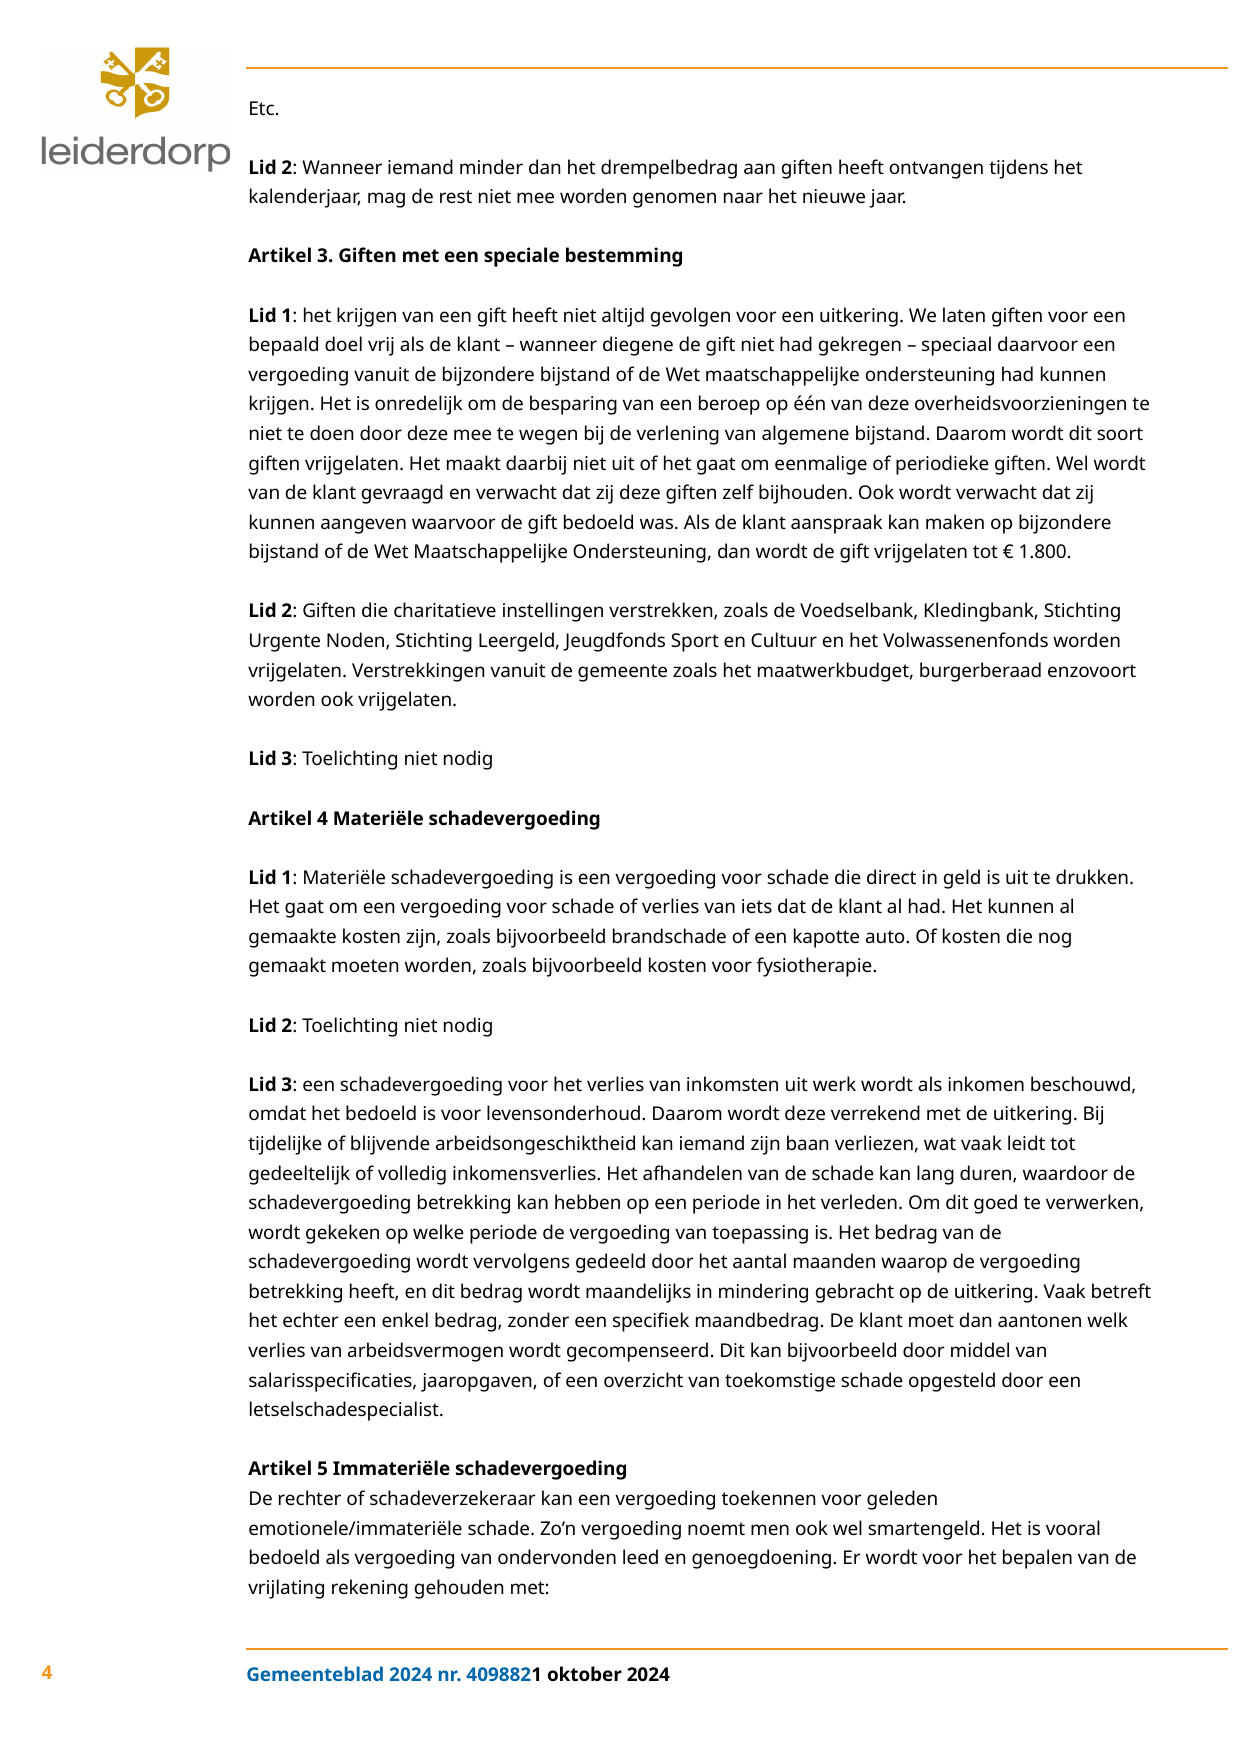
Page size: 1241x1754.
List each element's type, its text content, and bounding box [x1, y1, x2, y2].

text Lid 2: Toelichting niet nodig [248, 1012, 1152, 1038]
text Lid 3: Toelichting niet nodig [248, 746, 1152, 771]
text Artikel 5 Immateriële schadevergoeding [248, 1456, 1152, 1481]
text Artikel 3. Giften met een speciale bestemming [248, 243, 1152, 268]
text Lid 2: Wanneer iemand minder dan het drempelbedrag aan giften heeft ontvangen tijdens het kalenderjaar, mag de rest niet mee worden genomen naar het nieuwe jaar. [248, 154, 1152, 209]
text Etc. [248, 95, 1152, 121]
text Lid 3: een schadevergoeding voor het verlies van inkomsten uit werk wordt als inkomen beschouwd, omdat het bedoeld is voor levensonderhoud. Daarom wordt deze verrekend met de uitkering. Bij tijdelijke of blijvende arbeidsongeschiktheid kan iemand zijn baan verliezen, wat vaak leidt tot gedeeltelijk of volledig inkomensverlies. Het afhandelen van de schade kan lang duren, waardoor de schadevergoeding betrekking kan hebben op een periode in het verleden. Om dit goed te verwerken, wordt gekeken op welke periode de vergoeding van toepassing is. Het bedrag van de schadevergoeding wordt vervolgens gedeeld door het aantal maanden waarop de vergoeding betrekking heeft, en dit bedrag wordt maandelijks in mindering gebracht op de uitkering. Vaak betreft het echter een enkel bedrag, zonder een specifiek maandbedrag. De klant moet dan aantonen welk verlies van arbeidsvermogen wordt gecompenseerd. Dit kan bijvoorbeeld door middel van salarisspecificaties, jaaropgaven, of een overzicht van toekomstige schade opgesteld door een letselschadespecialist. [248, 1071, 1152, 1422]
text Artikel 4 Materiële schadevergoeding [248, 805, 1152, 831]
text De rechter of schadeverzekeraar kan een vergoeding toekennen voor geleden emotionele/immateriële schade. Zo’n vergoeding noemt men ook wel smartengeld. Het is vooral bedoeld als vergoeding van ondervonden leed en genoegdoening. Er wordt voor het bepalen van de vrijlating rekening gehouden met: [248, 1485, 1152, 1600]
text Lid 1: het krijgen van een gift heeft niet altijd gevolgen voor een uitkering. We laten giften voor een bepaald doel vrij als de klant – wanneer diegene de gift niet had gekregen – speciaal daarvoor een vergoeding vanuit de bijzondere bijstand of de Wet maatschappelijke ondersteuning had kunnen krijgen. Het is onredelijk om de besparing van een beroep op één van deze overheidsvoorzieningen te niet te doen door deze mee te wegen bij de verlening van algemene bijstand. Daarom wordt dit soort giften vrijgelaten. Het maakt daarbij niet uit of het gaat om eenmalige of periodieke giften. Wel wordt van de klant gevraagd en verwacht dat zij deze giften zelf bijhouden. Ook wordt verwacht dat zij kunnen aangeven waarvoor de gift bedoeld was. Als de klant aanspraak kan maken op bijzondere bijstand of de Wet Maatschappelijke Ondersteuning, dan wordt de gift vrijgelaten tot € 1.800. [248, 302, 1152, 564]
text Lid 2: Giften die charitatieve instellingen verstrekken, zoals de Voedselbank, Kledingbank, Stichting Urgente Noden, Stichting Leergeld, Jeugdfonds Sport en Cultuur en het Volwassenenfonds worden vrijgelaten. Verstrekkingen vanuit de gemeente zoals het maatwerkbudget, burgerberaad enzovoort worden ook vrijgelaten. [248, 598, 1152, 712]
picture [41, 47, 231, 172]
text Lid 1: Materiële schadevergoeding is een vergoeding voor schade die direct in geld is uit te drukken. Het gaat om een vergoeding voor schade of verlies van iets dat de klant al had. Het kunnen al gemaakte kosten zijn, zoals bijvoorbeeld brandschade of een kapotte auto. Of kosten die nog gemaakt moeten worden, zoals bijvoorbeeld kosten voor fysiotherapie. [248, 864, 1152, 978]
